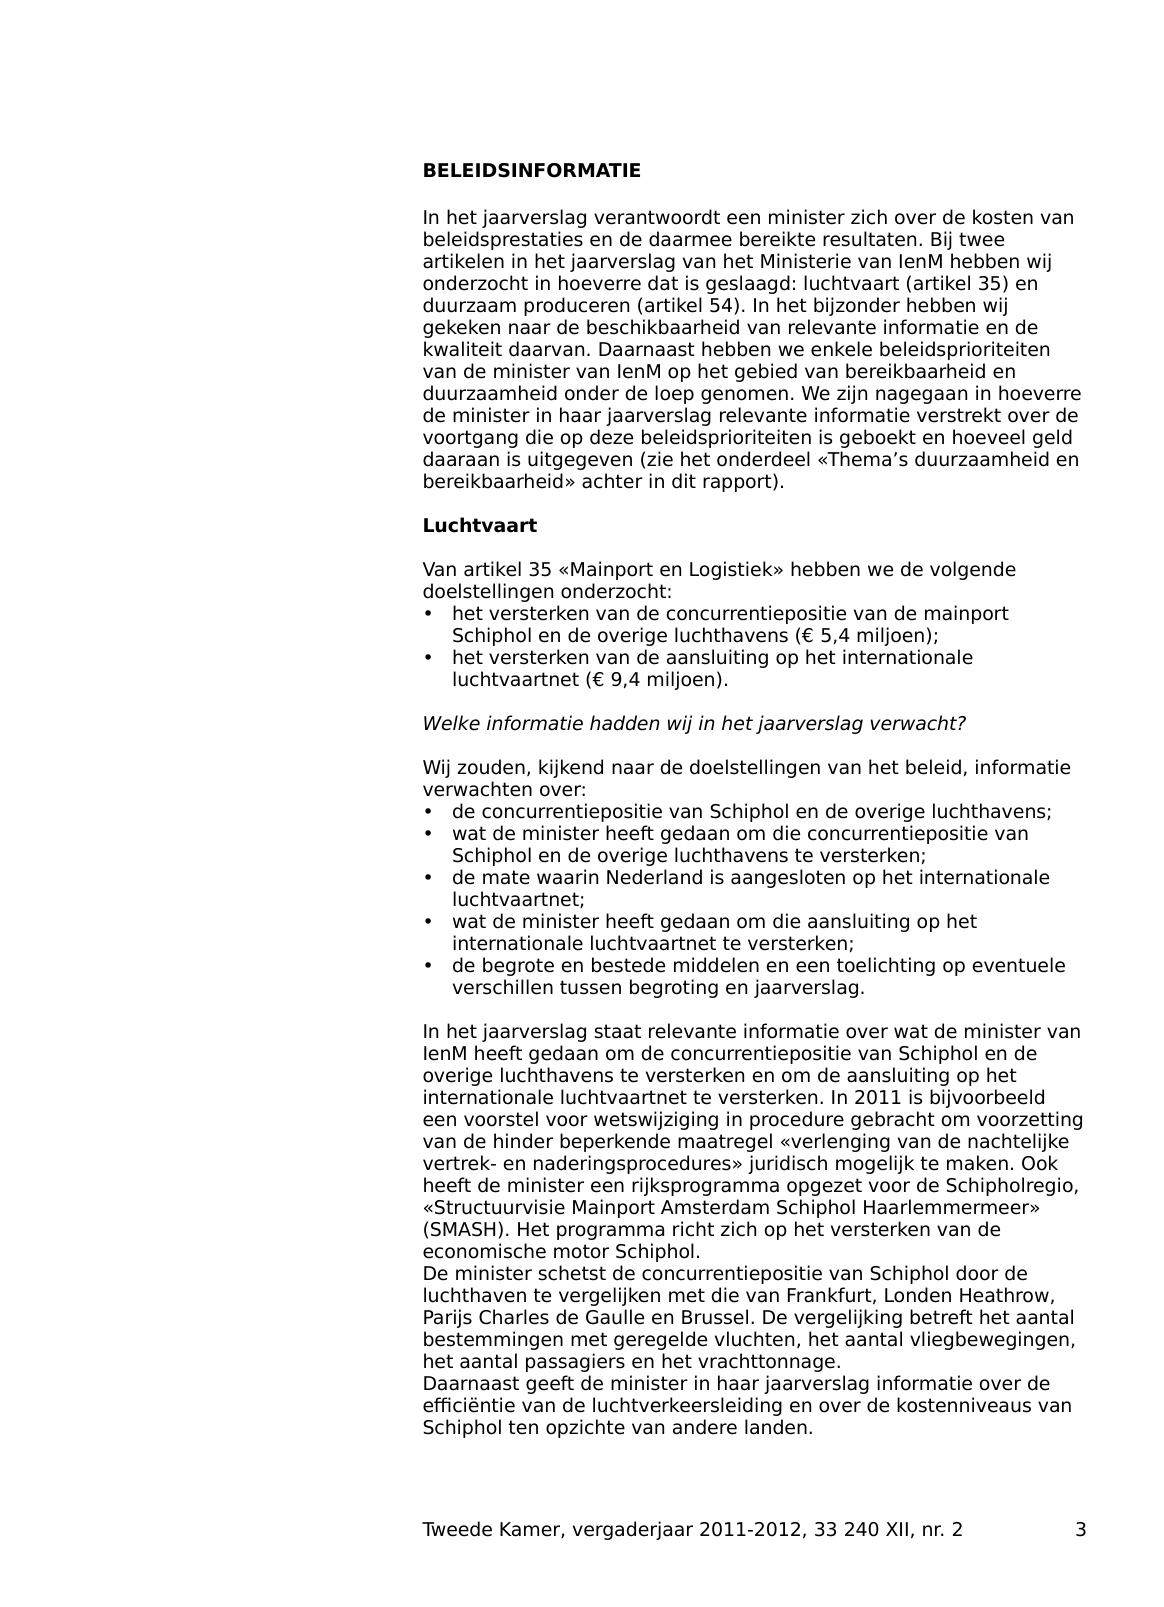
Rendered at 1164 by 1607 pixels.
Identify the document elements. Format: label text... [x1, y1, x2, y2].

subtitle BELEIDSINFORMATIE [422, 160, 1087, 182]
text • de begrote en bestede middelen en een toelichting op eventuele verschillen tussen begroting en jaarverslag. [422, 955, 1087, 999]
text Wij zouden, kijkend naar de doelstellingen van het beleid, informatie verwachten over: [422, 757, 1087, 801]
text In het jaarverslag staat relevante informatie over wat de minister van IenM heeft gedaan om de concurrentiepositie van Schiphol en de overige luchthavens te versterken en om de aansluiting op het internationale luchtvaartnet te versterken. In 2011 is bijvoorbeeld een voorstel voor wetswijziging in procedure gebracht om voorzetting van de hinder beperkende maatregel «verlenging van de nachtelijke vertrek- en naderingsprocedures» juridisch mogelijk te maken. Ook heeft de minister een rijksprogramma opgezet voor de Schipholregio, «Structuurvisie Mainport Amsterdam Schiphol Haarlemmermeer» (SMASH). Het programma richt zich op het versterken van de economische motor Schiphol. [422, 1021, 1087, 1263]
subtitle Luchtvaart [422, 515, 1087, 537]
text • de mate waarin Nederland is aangesloten op het internationale luchtvaartnet; [422, 867, 1087, 911]
text • het versterken van de concurrentiepositie van de mainport Schiphol en de overige luchthavens (€ 5,4 miljoen); [422, 603, 1087, 647]
text De minister schetst de concurrentiepositie van Schiphol door de luchthaven te vergelijken met die van Frankfurt, Londen Heathrow, Parijs Charles de Gaulle en Brussel. De vergelijking betreft het aantal bestemmingen met geregelde vluchten, het aantal vliegbewegingen, het aantal passagiers en het vrachttonnage. [422, 1263, 1087, 1373]
text Daarnaast geeft de minister in haar jaarverslag informatie over de efficiëntie van de luchtverkeersleiding en over de kostenniveaus van Schiphol ten opzichte van andere landen. [422, 1373, 1087, 1439]
text In het jaarverslag verantwoordt een minister zich over de kosten van beleidsprestaties en de daarmee bereikte resultaten. Bij twee artikelen in het jaarverslag van het Ministerie van IenM hebben wij onderzocht in hoeverre dat is geslaagd: luchtvaart (artikel 35) en duurzaam produceren (artikel 54). In het bijzonder hebben wij gekeken naar de beschikbaarheid van relevante informatie en de kwaliteit daarvan. Daarnaast hebben we enkele beleidsprioriteiten van de minister van IenM op het gebied van bereikbaarheid en duurzaamheid onder de loep genomen. We zijn nagegaan in hoeverre de minister in haar jaarverslag relevante informatie verstrekt over de voortgang die op deze beleidsprioriteiten is geboekt en hoeveel geld daaraan is uitgegeven (zie het onderdeel «Thema’s duurzaamheid en bereikbaarheid» achter in dit rapport). [422, 207, 1087, 493]
text • het versterken van de aansluiting op het internationale luchtvaartnet (€ 9,4 miljoen). [422, 647, 1087, 691]
text • wat de minister heeft gedaan om die concurrentiepositie van Schiphol en de overige luchthavens te versterken; [422, 823, 1087, 867]
text Van artikel 35 «Mainport en Logistiek» hebben we de volgende doelstellingen onderzocht: [422, 559, 1087, 603]
subtitle Welke informatie hadden wij in het jaarverslag verwacht? [422, 713, 1087, 735]
text • wat de minister heeft gedaan om die aansluiting op het internationale luchtvaartnet te versterken; [422, 911, 1087, 955]
text • de concurrentiepositie van Schiphol en de overige luchthavens; [422, 801, 1087, 823]
